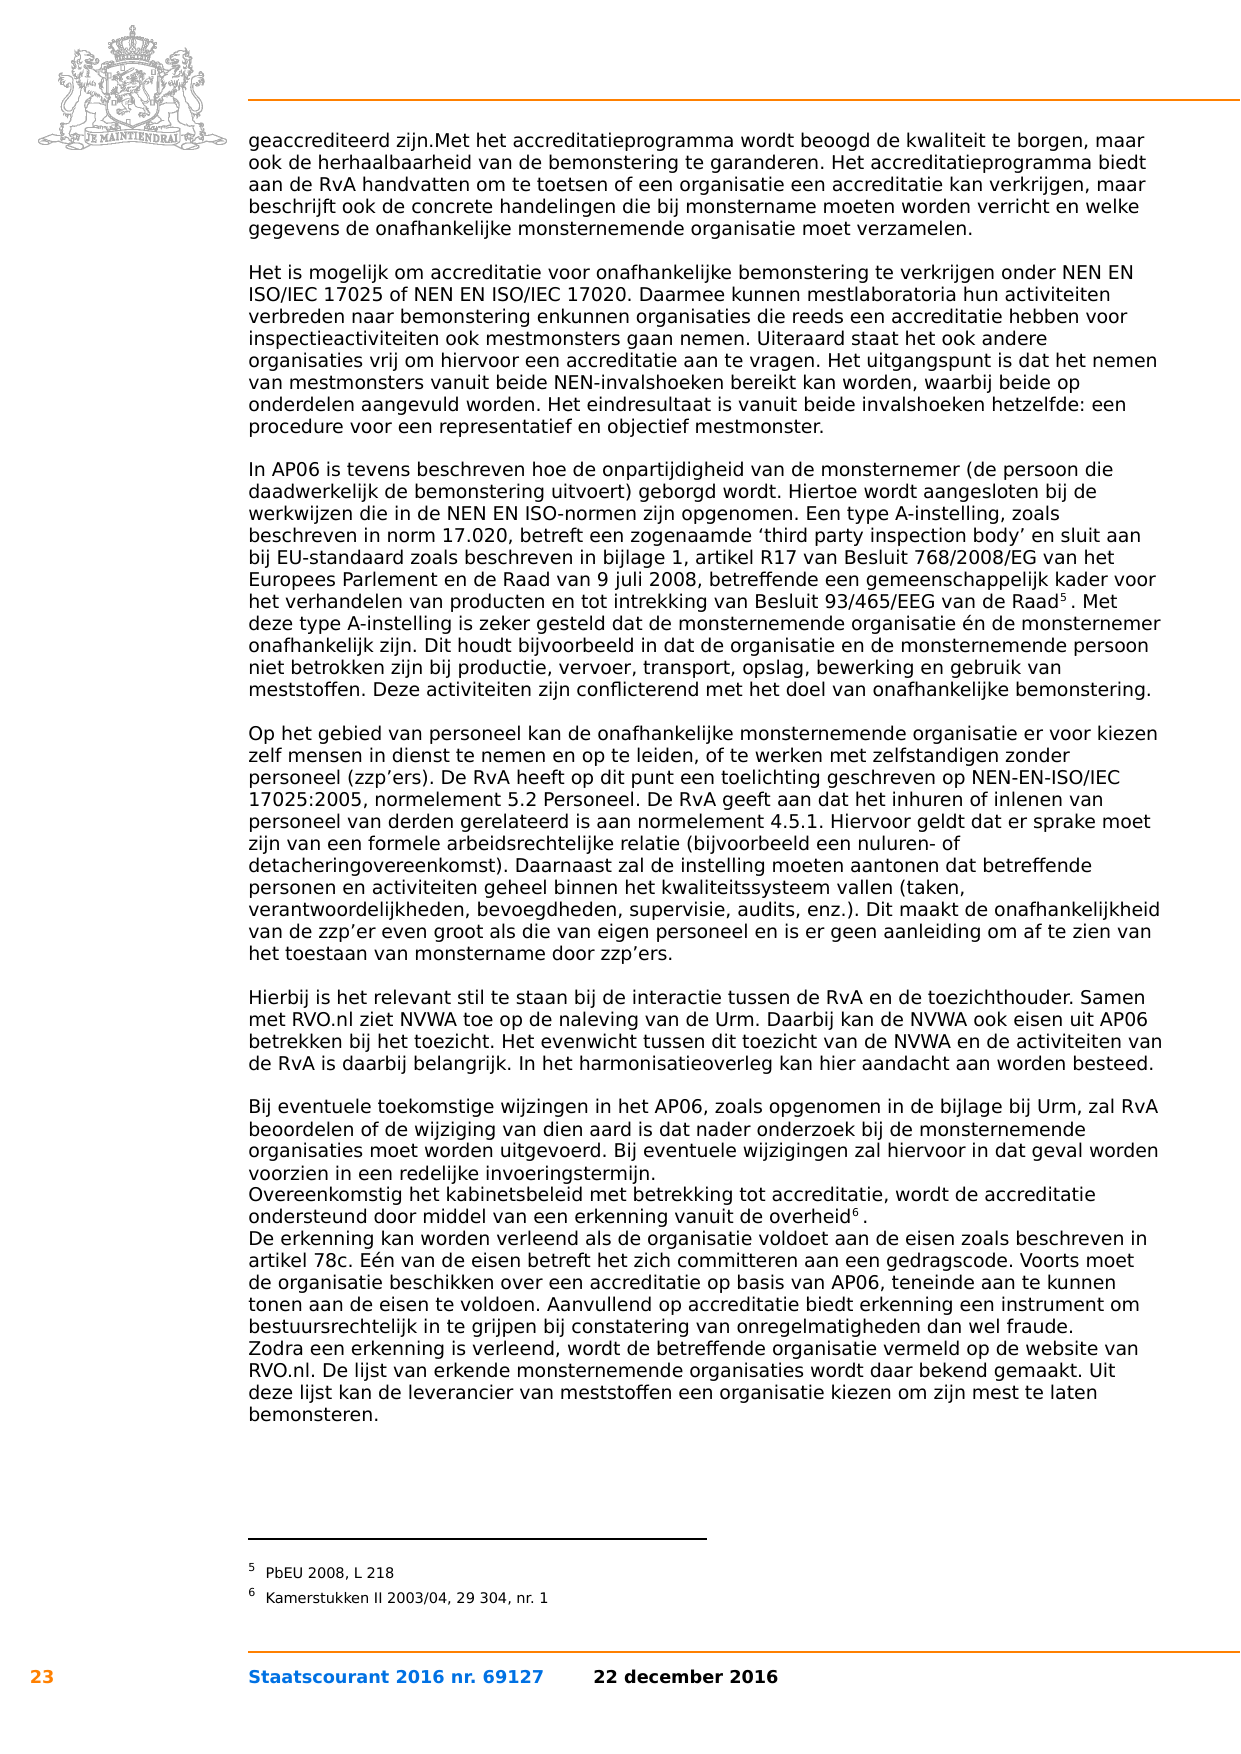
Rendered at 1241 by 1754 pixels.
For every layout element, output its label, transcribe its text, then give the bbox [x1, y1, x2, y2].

text In AP06 is tevens beschreven hoe de onpartijdigheid van de monsternemer (de persoon die daadwerkelijk de bemonstering uitvoert) geborgd wordt. Hiertoe wordt aangesloten bij de werkwijzen die in de NEN EN ISO-normen zijn opgenomen. Een type A-instelling, zoals beschreven in norm 17.020, betreft een zogenaamde ‘third party inspection body’ en sluit aan bij EU-standaard zoals beschreven in bijlage 1, artikel R17 van Besluit 768/2008/EG van het Europees Parlement en de Raad van 9 juli 2008, betreffende een gemeenschappelijk kader voor het verhandelen van producten en tot intrekking van Besluit 93/465/EEG van de Raad. Met deze type A-instelling is zeker gesteld dat de monsternemende organisatie én de monsternemer onafhankelijk zijn. Dit houdt bijvoorbeeld in dat de organisatie en de monsternemende persoon niet betrokken zijn bij productie, vervoer, transport, opslag, bewerking en gebruik van meststoffen. Deze activiteiten zijn conflicterend met het doel van onafhankelijke bemonstering. [248, 459, 1163, 701]
text geaccrediteerd zijn.Met het accreditatieprogramma wordt beoogd de kwaliteit te borgen, maar ook de herhaalbaarheid van de bemonstering te garanderen. Het accreditatieprogramma biedt aan de RvA handvatten om te toetsen of een organisatie een accreditatie kan verkrijgen, maar beschrijft ook de concrete handelingen die bij monstername moeten worden verricht en welke gegevens de onafhankelijke monsternemende organisatie moet verzamelen. [248, 130, 1163, 240]
text Kamerstukken II 2003/04, 29 304, nr. 1 [248, 1586, 1163, 1608]
text De erkenning kan worden verleend als de organisatie voldoet aan de eisen zoals beschreven in artikel 78c. Eén van de eisen betreft het zich committeren aan een gedragscode. Voorts moet de organisatie beschikken over een accreditatie op basis van AP06, teneinde aan te kunnen tonen aan de eisen te voldoen. Aanvullend op accreditatie biedt erkenning een instrument om bestuursrechtelijk in te grijpen bij constatering van onregelmatigheden dan wel fraude. [248, 1228, 1163, 1338]
picture [38, 25, 227, 150]
text Bij eventuele toekomstige wijzingen in het AP06, zoals opgenomen in de bijlage bij Urm, zal RvA beoordelen of de wijziging van dien aard is dat nader onderzoek bij de monsternemende organisaties moet worden uitgevoerd. Bij eventuele wijzigingen zal hiervoor in dat geval worden voorzien in een redelijke invoeringstermijn. [248, 1096, 1163, 1184]
text PbEU 2008, L 218 [248, 1561, 1163, 1583]
text Hierbij is het relevant stil te staan bij de interactie tussen de RvA en de toezichthouder. Samen met RVO.nl ziet NVWA toe op de naleving van de Urm. Daarbij kan de NVWA ook eisen uit AP06 betrekken bij het toezicht. Het evenwicht tussen dit toezicht van de NVWA en de activiteiten van de RvA is daarbij belangrijk. In het harmonisatieoverleg kan hier aandacht aan worden besteed. [248, 987, 1163, 1074]
text Zodra een erkenning is verleend, wordt de betreffende organisatie vermeld op de website van RVO.nl. De lijst van erkende monsternemende organisaties wordt daar bekend gemaakt. Uit deze lijst kan de leverancier van meststoffen een organisatie kiezen om zijn mest te laten bemonsteren. [248, 1338, 1163, 1426]
text Overeenkomstig het kabinetsbeleid met betrekking tot accreditatie, wordt de accreditatie ondersteund door middel van een erkenning vanuit de overheid. [248, 1184, 1163, 1228]
text Op het gebied van personeel kan de onafhankelijke monsternemende organisatie er voor kiezen zelf mensen in dienst te nemen en op te leiden, of te werken met zelfstandigen zonder personeel (zzp’ers). De RvA heeft op dit punt een toelichting geschreven op NEN-EN-ISO/IEC 17025:2005, normelement 5.2 Personeel. De RvA geeft aan dat het inhuren of inlenen van personeel van derden gerelateerd is aan normelement 4.5.1. Hiervoor geldt dat er sprake moet zijn van een formele arbeidsrechtelijke relatie (bijvoorbeeld een nuluren- of detacheringovereenkomst). Daarnaast zal de instelling moeten aantonen dat betreffende personen en activiteiten geheel binnen het kwaliteitssysteem vallen (taken, verantwoordelijkheden, bevoegdheden, supervisie, audits, enz.). Dit maakt de onafhankelijkheid van de zzp’er even groot als die van eigen personeel en is er geen aanleiding om af te zien van het toestaan van monstername door zzp’ers. [248, 723, 1163, 965]
text Het is mogelijk om accreditatie voor onafhankelijke bemonstering te verkrijgen onder NEN EN ISO/IEC 17025 of NEN EN ISO/IEC 17020. Daarmee kunnen mestlaboratoria hun activiteiten verbreden naar bemonstering enkunnen organisaties die reeds een accreditatie hebben voor inspectieactiviteiten ook mestmonsters gaan nemen. Uiteraard staat het ook andere organisaties vrij om hiervoor een accreditatie aan te vragen. Het uitgangspunt is dat het nemen van mestmonsters vanuit beide NEN-invalshoeken bereikt kan worden, waarbij beide op onderdelen aangevuld worden. Het eindresultaat is vanuit beide invalshoeken hetzelfde: een procedure voor een representatief en objectief mestmonster. [248, 262, 1163, 437]
